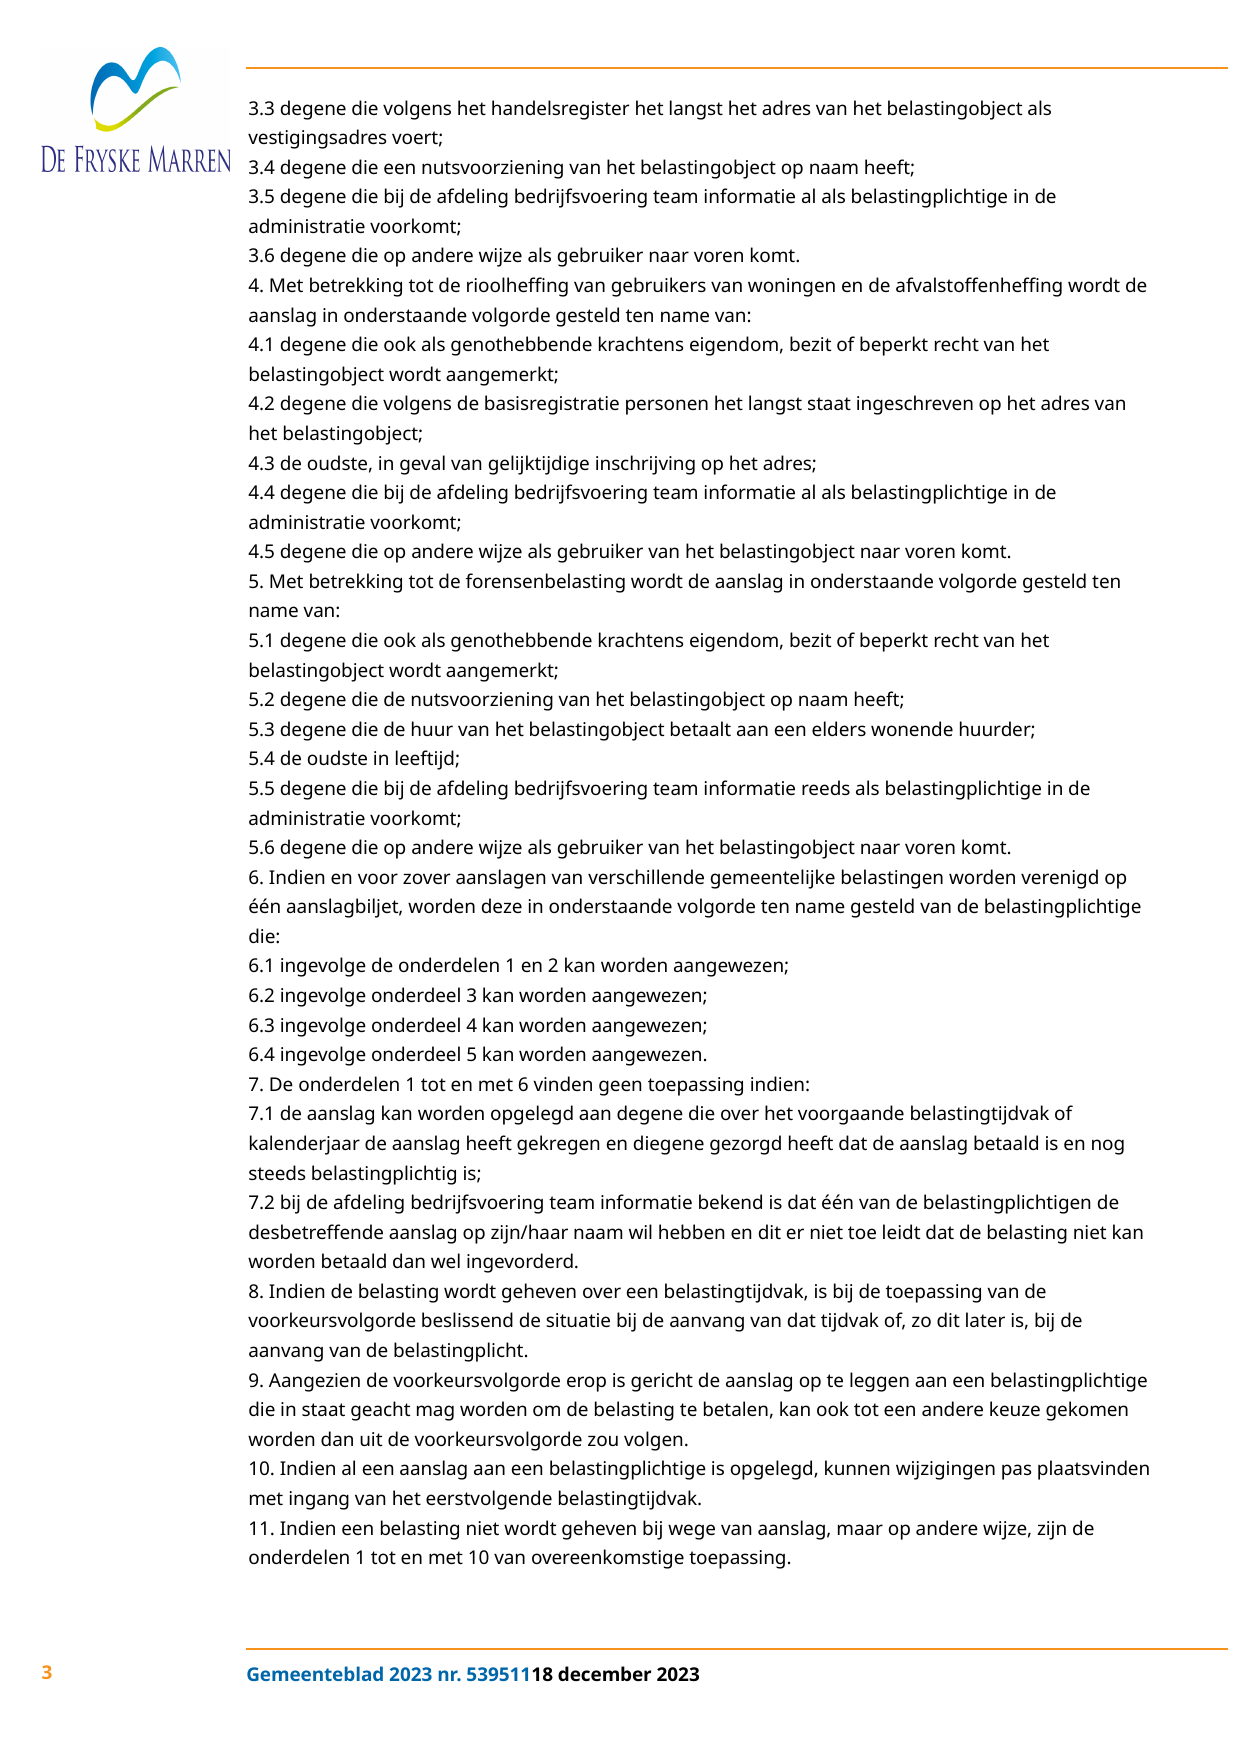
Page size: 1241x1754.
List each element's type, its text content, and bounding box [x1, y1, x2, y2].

text 3.5 degene die bij de afdeling bedrijfsvoering team informatie al als belastingplichtige in de administratie voorkomt; [248, 183, 1152, 239]
text 7.1 de aanslag kan worden opgelegd aan degene die over het voorgaande belastingtijdvak of kalenderjaar de aanslag heeft gekregen en diegene gezorgd heeft dat de aanslag betaald is en nog steeds belastingplichtig is; [248, 1101, 1152, 1186]
text 4.3 de oudste, in geval van gelijktijdige inschrijving op het adres; [248, 450, 1152, 476]
text 5.3 degene die de huur van het belastingobject betaalt aan een elders wonende huurder; [248, 716, 1152, 742]
text 5.1 degene die ook als genothebbende krachtens eigendom, bezit of beperkt recht van het belastingobject wordt aangemerkt; [248, 627, 1152, 683]
text 7.2 bij de afdeling bedrijfsvoering team informatie bekend is dat één van de belastingplichtigen de desbetreffende aanslag op zijn/haar naam wil hebben en dit er niet toe leidt dat de belasting niet kan worden betaald dan wel ingevorderd. [248, 1189, 1152, 1274]
text 6.1 ingevolge de onderdelen 1 en 2 kan worden aangewezen; [248, 953, 1152, 978]
text 3.3 degene die volgens het handelsregister het langst het adres van het belastingobject als vestigingsadres voert; [248, 95, 1152, 150]
text 4.2 degene die volgens de basisregistratie personen het langst staat ingeschreven op het adres van het belastingobject; [248, 391, 1152, 446]
text 5.2 degene die de nutsvoorziening van het belastingobject op naam heeft; [248, 686, 1152, 712]
text 5. Met betrekking tot de forensenbelasting wordt de aanslag in onderstaande volgorde gesteld ten name van: [248, 568, 1152, 623]
text 5.5 degene die bij de afdeling bedrijfsvoering team informatie reeds als belastingplichtige in de administratie voorkomt; [248, 775, 1152, 831]
text 11. Indien een belasting niet wordt geheven bij wege van aanslag, maar op andere wijze, zijn de onderdelen 1 tot en met 10 van overeenkomstige toepassing. [248, 1515, 1152, 1570]
text 6.2 ingevolge onderdeel 3 kan worden aangewezen; [248, 982, 1152, 1008]
text 6.4 ingevolge onderdeel 5 kan worden aangewezen. [248, 1041, 1152, 1067]
text 5.6 degene die op andere wijze als gebruiker van het belastingobject naar voren komt. [248, 834, 1152, 860]
text 4.5 degene die op andere wijze als gebruiker van het belastingobject naar voren komt. [248, 538, 1152, 564]
text 3.4 degene die een nutsvoorziening van het belastingobject op naam heeft; [248, 154, 1152, 180]
text 10. Indien al een aanslag aan een belastingplichtige is opgelegd, kunnen wijzigingen pas plaatsvinden met ingang van het eerstvolgende belastingtijdvak. [248, 1456, 1152, 1511]
text 6.3 ingevolge onderdeel 4 kan worden aangewezen; [248, 1012, 1152, 1038]
text 4. Met betrekking tot de rioolheffing van gebruikers van woningen en de afvalstoffenheffing wordt de aanslag in onderstaande volgorde gesteld ten name van: [248, 272, 1152, 328]
text 7. De onderdelen 1 tot en met 6 vinden geen toepassing indien: [248, 1071, 1152, 1097]
text 8. Indien de belasting wordt geheven over een belastingtijdvak, is bij de toepassing van de voorkeursvolgorde beslissend de situatie bij de aanvang van dat tijdvak of, zo dit later is, bij de aanvang van de belastingplicht. [248, 1278, 1152, 1363]
text 4.1 degene die ook als genothebbende krachtens eigendom, bezit of beperkt recht van het belastingobject wordt aangemerkt; [248, 331, 1152, 387]
text 6. Indien en voor zover aanslagen van verschillende gemeentelijke belastingen worden verenigd op één aanslagbiljet, worden deze in onderstaande volgorde ten name gesteld van de belastingplichtige die: [248, 864, 1152, 949]
text 4.4 degene die bij de afdeling bedrijfsvoering team informatie al als belastingplichtige in de administratie voorkomt; [248, 479, 1152, 535]
text 9. Aangezien de voorkeursvolgorde erop is gericht de aanslag op te leggen aan een belastingplichtige die in staat geacht mag worden om de belasting te betalen, kan ook tot een andere keuze gekomen worden dan uit de voorkeursvolgorde zou volgen. [248, 1367, 1152, 1452]
text 5.4 de oudste in leeftijd; [248, 746, 1152, 771]
picture [41, 47, 231, 172]
text 3.6 degene die op andere wijze als gebruiker naar voren komt. [248, 243, 1152, 268]
